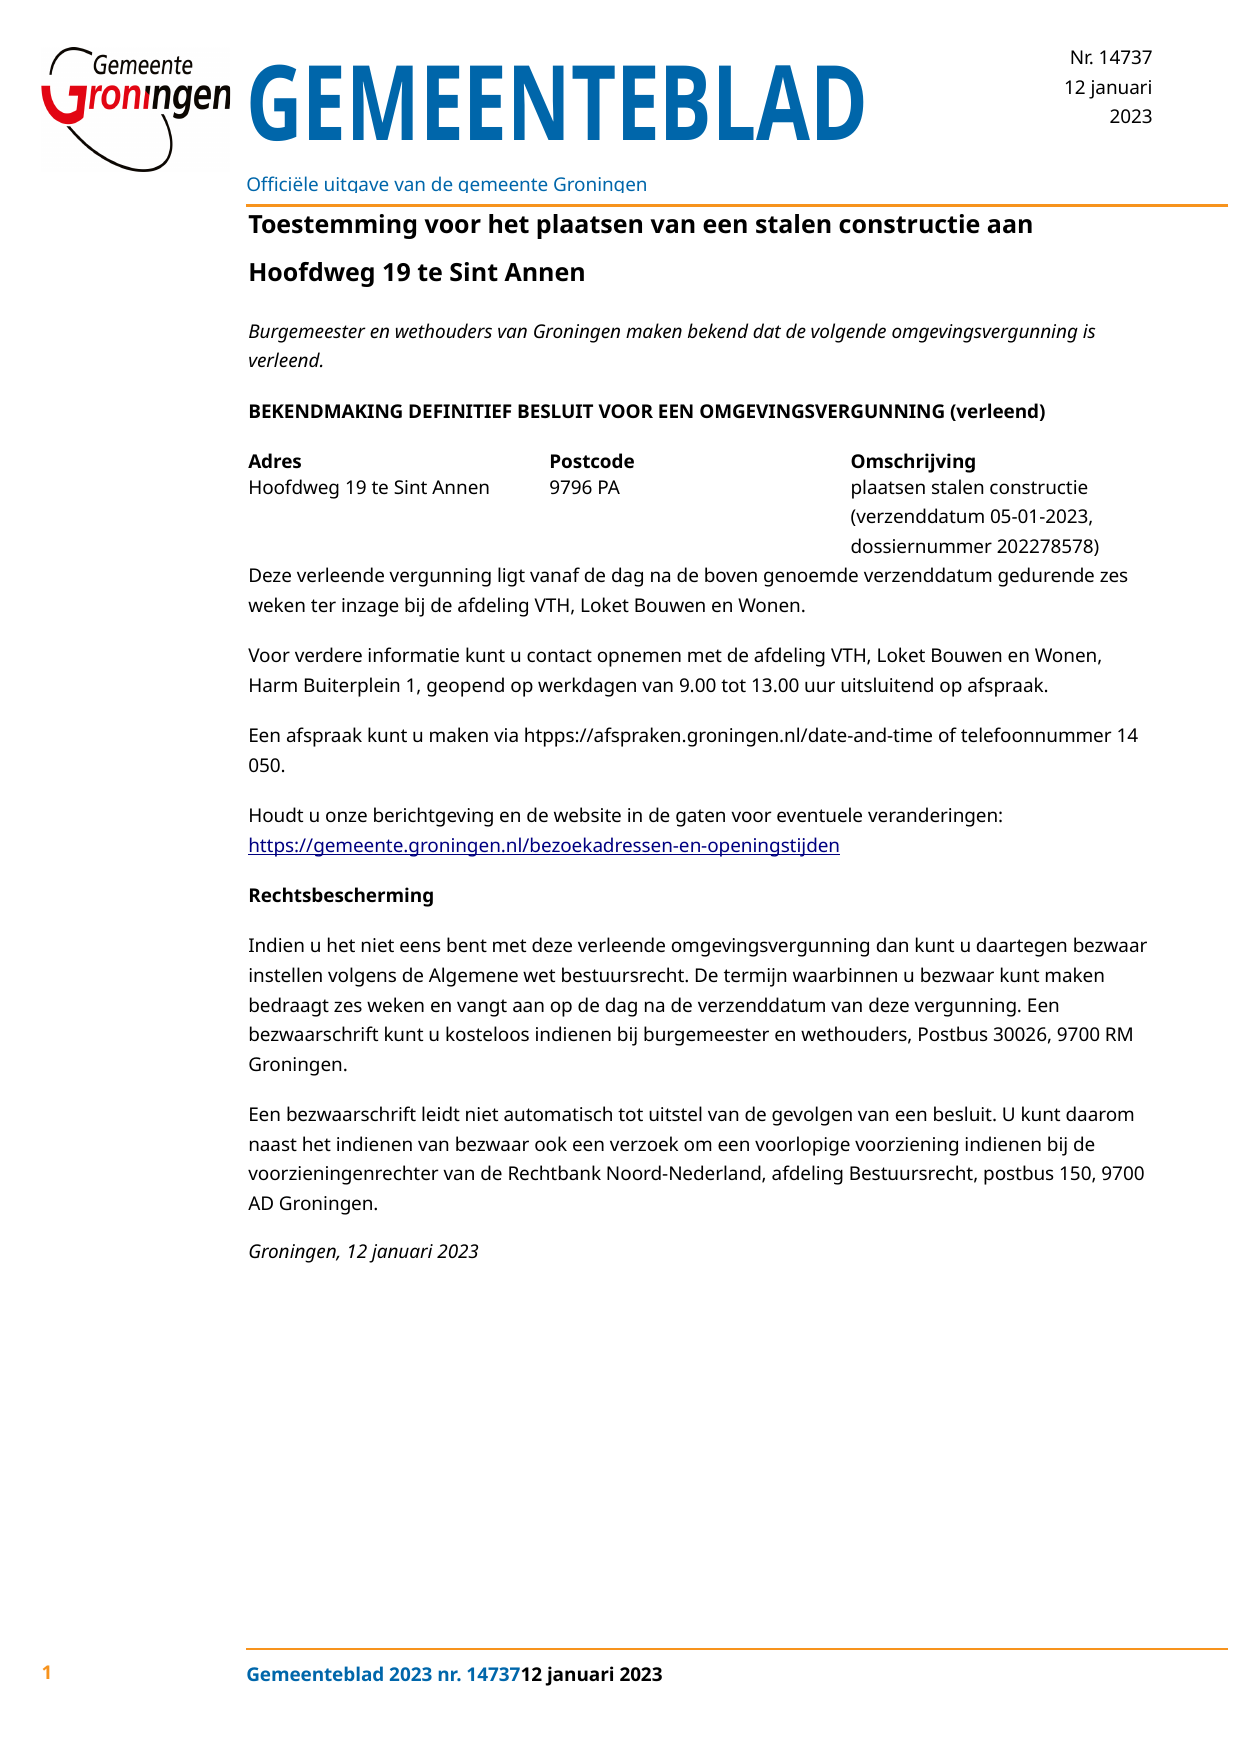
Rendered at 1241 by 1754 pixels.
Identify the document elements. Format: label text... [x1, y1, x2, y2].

text Deze verleende vergunning ligt vanaf de dag na de boven genoemde verzenddatum gedurende zes weken ter inzage bij de afdeling VTH, Loket Bouwen en Wonen. [248, 562, 1152, 618]
text BEKENDMAKING DEFINITIEF BESLUIT VOOR EEN OMGEVINGSVERGUNNING (verleend) [248, 398, 1152, 424]
text Een bezwaarschrift leidt niet automatisch tot uitstel van de gevolgen van een besluit. U kunt daarom naast het indienen van bezwaar ook een verzoek om een voorlopige voorziening indienen bij de voorzieningenrechter van de Rechtbank Noord-Nederland, afdeling Bestuursrecht, postbus 150, 9700 AD Groningen. [248, 1101, 1152, 1216]
table_cell 9796 PA [549, 474, 850, 559]
table_cell plaatsen stalen constructie (verzenddatum 05-01-2023, dossiernummer 202278578) [850, 474, 1152, 559]
table_cell Hoofdweg 19 te Sint Annen [248, 474, 549, 559]
table_header Omschrijving [850, 449, 1152, 474]
text Indien u het niet eens bent met deze verleende omgevingsvergunning dan kunt u daartegen bezwaar instellen volgens de Algemene wet bestuursrecht. De termijn waarbinnen u bezwaar kunt maken bedraagt zes weken en vangt aan op de dag na de verzenddatum van deze vergunning. Een bezwaarschrift kunt u kosteloos indienen bij burgemeester en wethouders, Postbus 30026, 9700 RM Groningen. [248, 933, 1152, 1077]
text Rechtsbescherming [248, 882, 1152, 908]
text Toestemming voor het plaatsen van een stalen constructie aan Hoofdweg 19 te Sint Annen [248, 207, 1152, 288]
text Voor verdere informatie kunt u contact opnemen met de afdeling VTH, Loket Bouwen en Wonen, Harm Buiterplein 1, geopend op werkdagen van 9.00 tot 13.00 uur uitsluitend op afspraak. [248, 642, 1152, 698]
text Houdt u onze berichtgeving en de website in de gaten voor eventuele veranderingen: https://gemeente.groningen.nl/bezoekadressen-en-openingstijden [248, 802, 1152, 858]
table_header Postcode [549, 449, 850, 474]
table_header Adres [248, 449, 549, 474]
text Groningen, 12 januari 2023 [248, 1238, 1152, 1264]
text Een afspraak kunt u maken via htpps://afspraken.groningen.nl/date-and-time of telefoonnummer 14 050. [248, 722, 1152, 778]
picture [41, 47, 231, 172]
text Burgemeester en wethouders van Groningen maken bekend dat de volgende omgevingsvergunning is verleend. [248, 318, 1152, 373]
